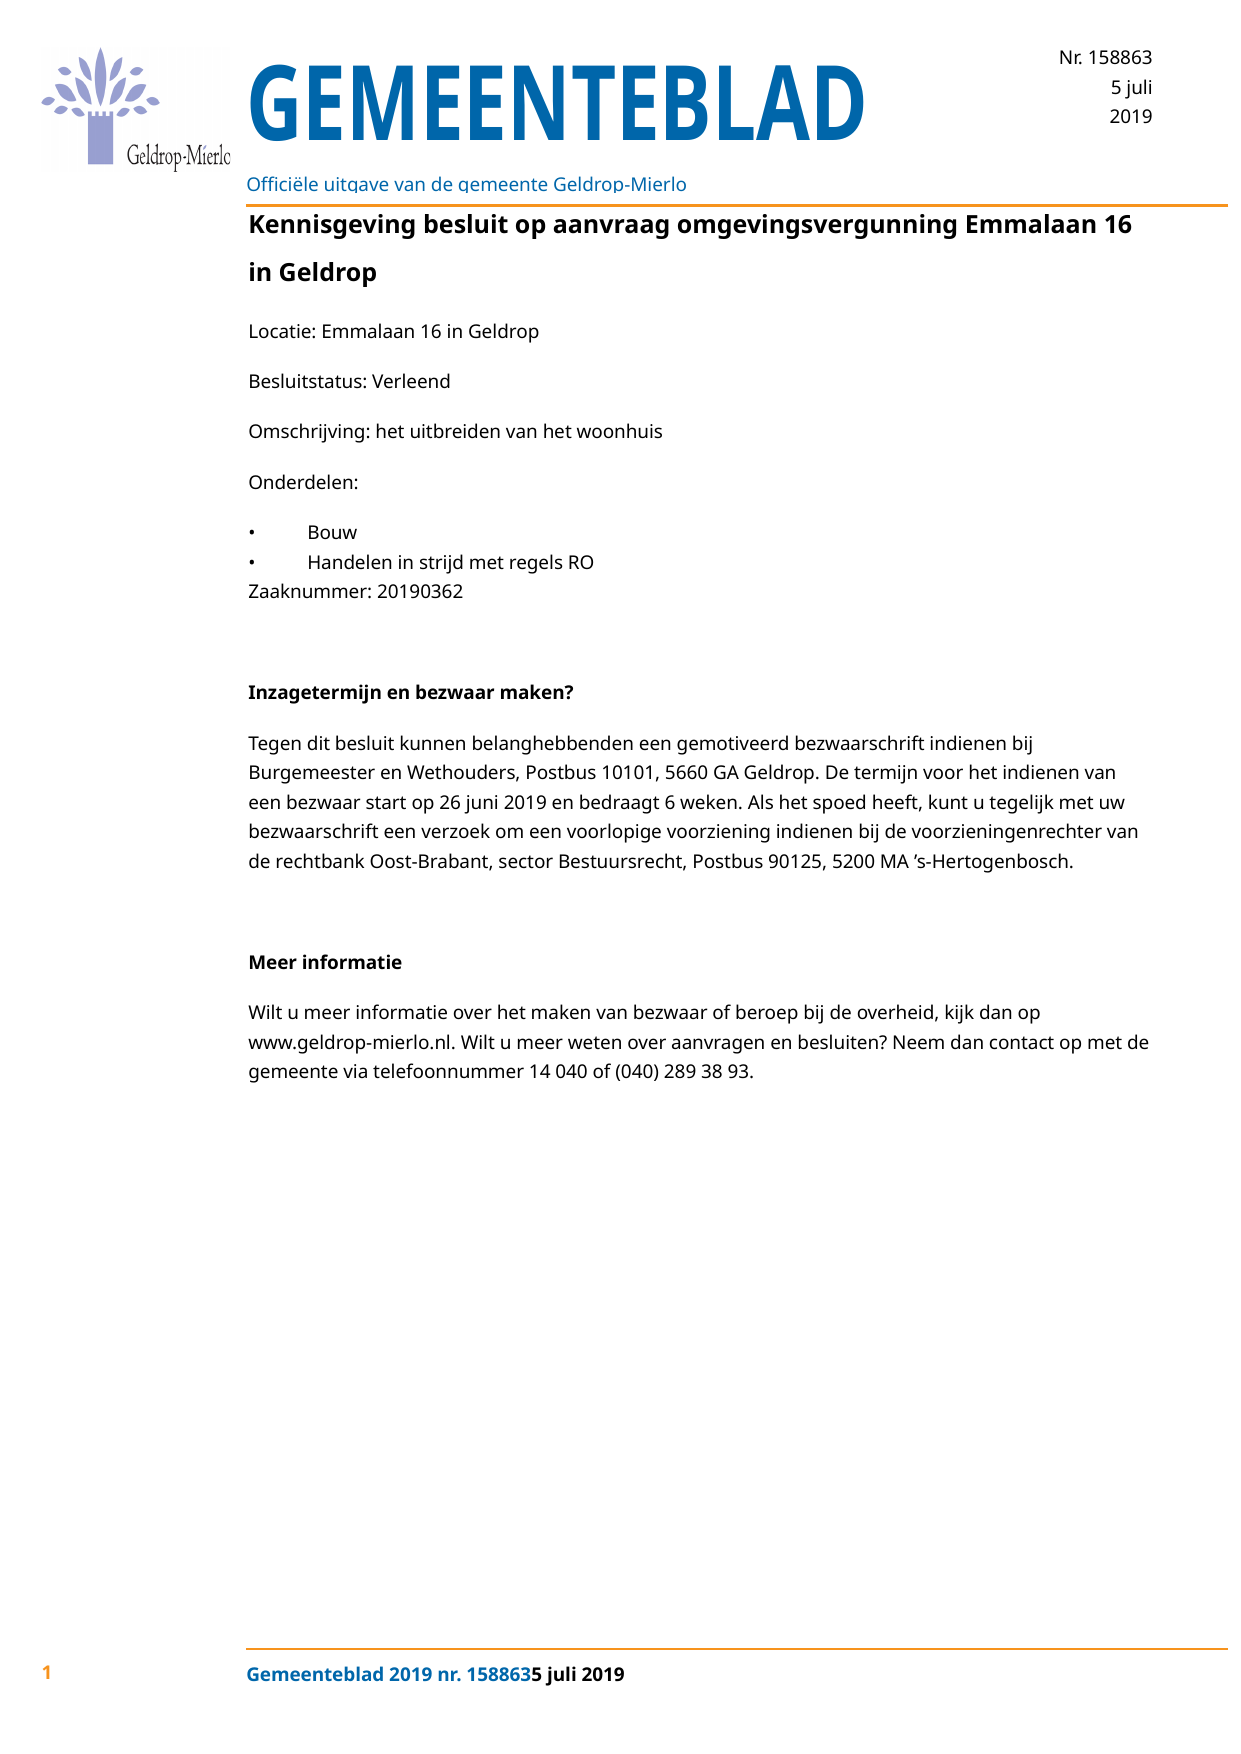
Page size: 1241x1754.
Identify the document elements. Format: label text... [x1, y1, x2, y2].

list Handelen in strijd met regels RO [248, 549, 1152, 575]
text Besluitstatus: Verleend [248, 368, 1152, 394]
text Kennisgeving besluit op aanvraag omgevingsvergunning Emmalaan 16 in Geldrop [248, 207, 1152, 288]
text Inzagetermijn en bezwaar maken? [248, 679, 1152, 705]
text Wilt u meer informatie over het maken van bezwaar of beroep bij de overheid, kijk dan op www.geldrop-mierlo.nl. Wilt u meer weten over aanvragen en besluiten? Neem dan contact op met de gemeente via telefoonnummer 14 040 of (040) 289 38 93. [248, 999, 1152, 1084]
text Tegen dit besluit kunnen belanghebbenden een gemotiveerd bezwaarschrift indienen bij Burgemeester en Wethouders, Postbus 10101, 5660 GA Geldrop. De termijn voor het indienen van een bezwaar start op 26 juni 2019 en bedraagt 6 weken. Als het spoed heeft, kunt u tegelijk met uw bezwaarschrift een verzoek om een voorlopige voorziening indienen bij de voorzieningenrechter van de rechtbank Oost-Brabant, sector Bestuursrecht, Postbus 90125, 5200 MA ’s-Hertogenbosch. [248, 730, 1152, 874]
text Omschrijving: het uitbreiden van het woonhuis [248, 419, 1152, 444]
text Zaaknummer: 20190362 [248, 579, 1152, 604]
picture [41, 47, 231, 172]
text Onderdelen: [248, 469, 1152, 495]
list Bouw [248, 519, 1152, 545]
text Locatie: Emmalaan 16 in Geldrop [248, 318, 1152, 344]
text Meer informatie [248, 949, 1152, 975]
